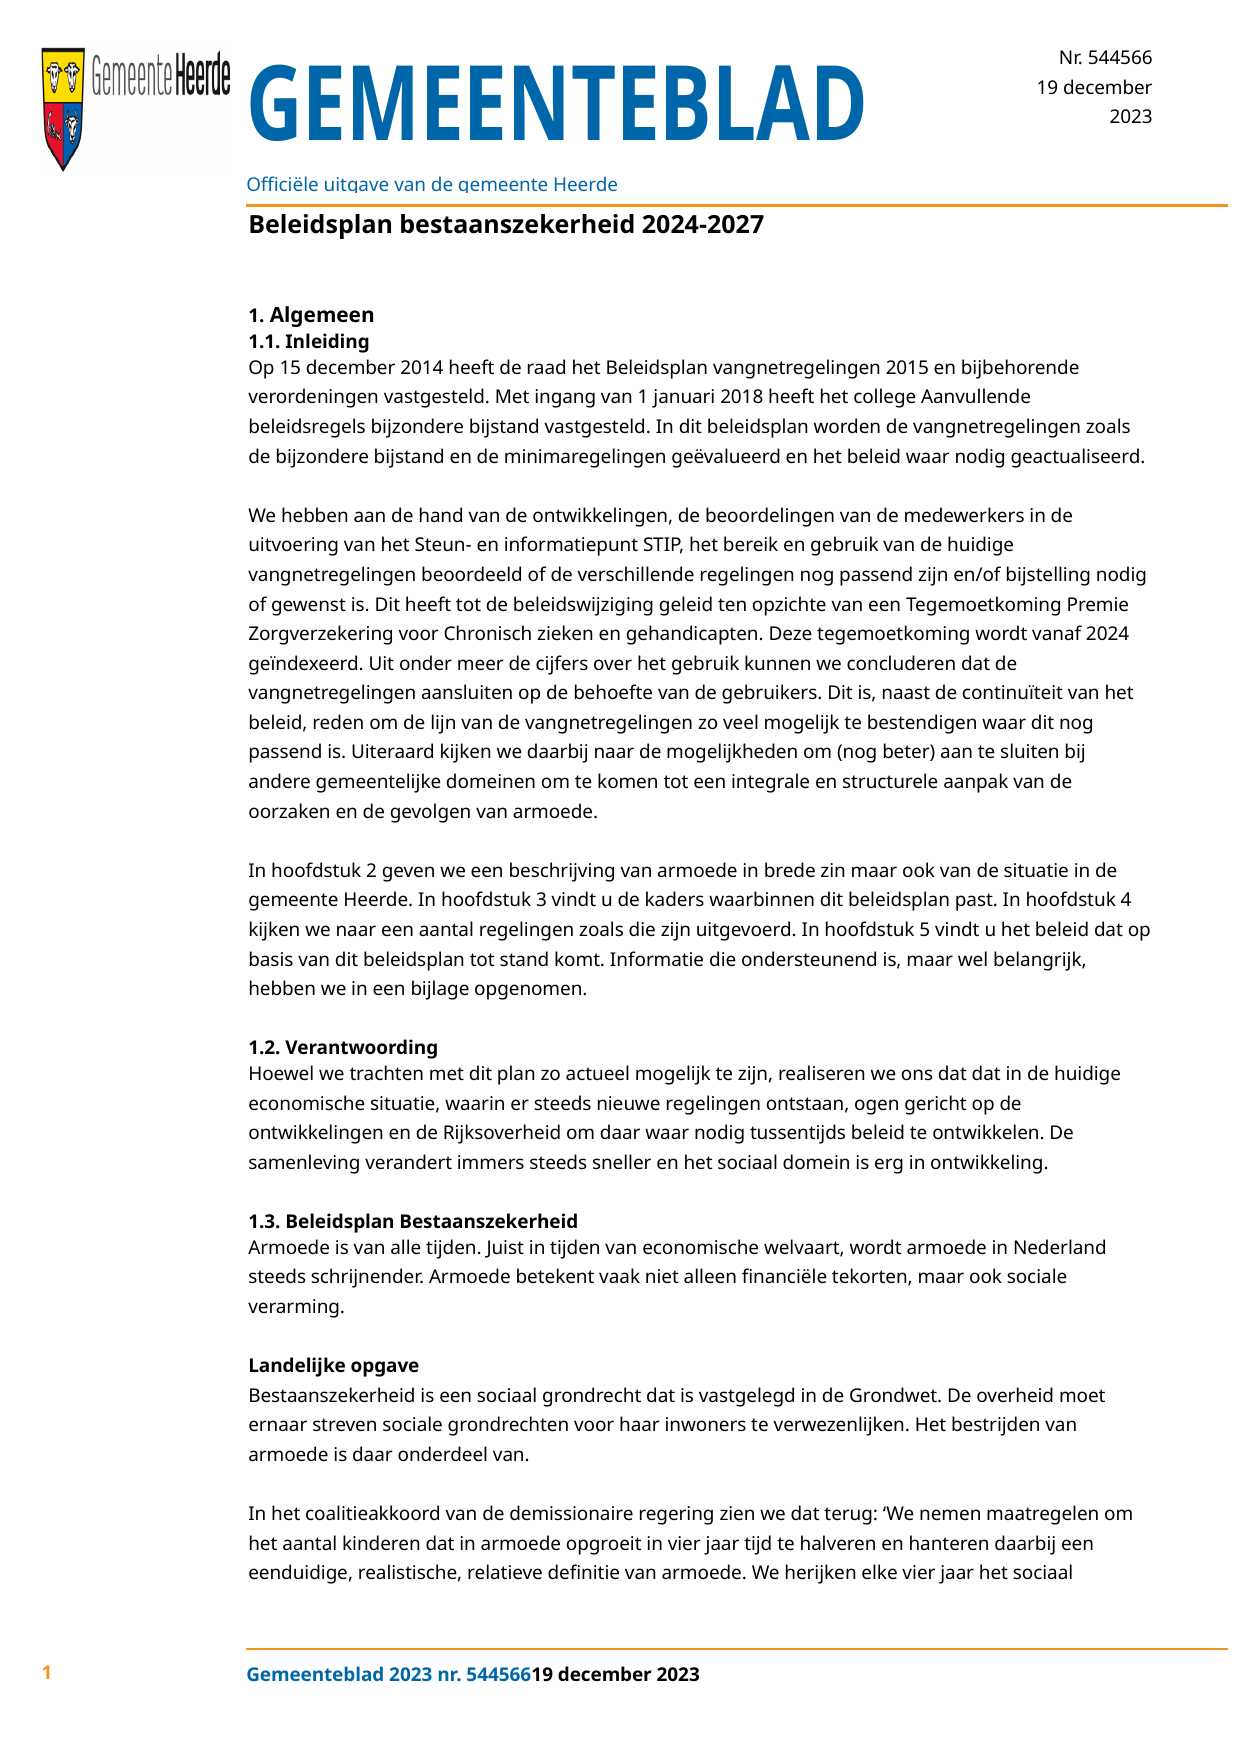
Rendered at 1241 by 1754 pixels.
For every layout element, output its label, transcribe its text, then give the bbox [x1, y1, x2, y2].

text Hoewel we trachten met dit plan zo actueel mogelijk te zijn, realiseren we ons dat dat in de huidige economische situatie, waarin er steeds nieuwe regelingen ontstaan, ogen gericht op de ontwikkelingen en de Rijksoverheid om daar waar nodig tussentijds beleid te ontwikkelen. De samenleving verandert immers steeds sneller en het sociaal domein is erg in ontwikkeling. [248, 1060, 1152, 1175]
picture [41, 47, 231, 172]
text 1.1. Inleiding [248, 328, 1152, 354]
text In hoofdstuk 2 geven we een beschrijving van armoede in brede zin maar ook van de situatie in de gemeente Heerde. In hoofdstuk 3 vindt u de kaders waarbinnen dit beleidsplan past. In hoofdstuk 4 kijken we naar een aantal regelingen zoals die zijn uitgevoerd. In hoofdstuk 5 vindt u het beleid dat op basis van dit beleidsplan tot stand komt. Informatie die ondersteunend is, maar wel belangrijk, hebben we in een bijlage opgenomen. [248, 857, 1152, 1001]
text Op 15 december 2014 heeft de raad het Beleidsplan vangnetregelingen 2015 en bijbehorende verordeningen vastgesteld. Met ingang van 1 januari 2018 heeft het college Aanvullende beleidsregels bijzondere bijstand vastgesteld. In dit beleidsplan worden de vangnetregelingen zoals de bijzondere bijstand en de minimaregelingen geëvalueerd en het beleid waar nodig geactualiseerd. [248, 354, 1152, 468]
text Armoede is van alle tijden. Juist in tijden van economische welvaart, wordt armoede in Nederland steeds schrijnender. Armoede betekent vaak niet alleen financiële tekorten, maar ook sociale verarming. [248, 1234, 1152, 1319]
text Beleidsplan bestaanszekerheid 2024-2027 [248, 207, 1152, 241]
text 1.3. Beleidsplan Bestaanszekerheid [248, 1208, 1152, 1234]
text In het coalitieakkoord van de demissionaire regering zien we dat terug: ‘We nemen maatregelen om het aantal kinderen dat in armoede opgroeit in vier jaar tijd te halveren en hanteren daarbij een eenduidige, realistische, relatieve definitie van armoede. We herijken elke vier jaar het sociaal [248, 1500, 1152, 1585]
text 1.2. Verantwoording [248, 1034, 1152, 1060]
text Landelijke opgave [248, 1352, 1152, 1378]
text Bestaanszekerheid is een sociaal grondrecht dat is vastgelegd in de Grondwet. De overheid moet ernaar streven sociale grondrechten voor haar inwoners te verwezenlijken. Het bestrijden van armoede is daar onderdeel van. [248, 1382, 1152, 1467]
text 1. Algemeen [248, 300, 1152, 328]
text We hebben aan de hand van de ontwikkelingen, de beoordelingen van de medewerkers in de uitvoering van het Steun- en informatiepunt STIP, het bereik en gebruik van de huidige vangnetregelingen beoordeeld of de verschillende regelingen nog passend zijn en/of bijstelling nodig of gewenst is. Dit heeft tot de beleidswijziging geleid ten opzichte van een Tegemoetkoming Premie Zorgverzekering voor Chronisch zieken en gehandicapten. Deze tegemoetkoming wordt vanaf 2024 geïndexeerd. Uit onder meer de cijfers over het gebruik kunnen we concluderen dat de vangnetregelingen aansluiten op de behoefte van de gebruikers. Dit is, naast de continuïteit van het beleid, reden om de lijn van de vangnetregelingen zo veel mogelijk te bestendigen waar dit nog passend is. Uiteraard kijken we daarbij naar de mogelijkheden om (nog beter) aan te sluiten bij andere gemeentelijke domeinen om te komen tot een integrale en structurele aanpak van de oorzaken en de gevolgen van armoede. [248, 502, 1152, 823]
